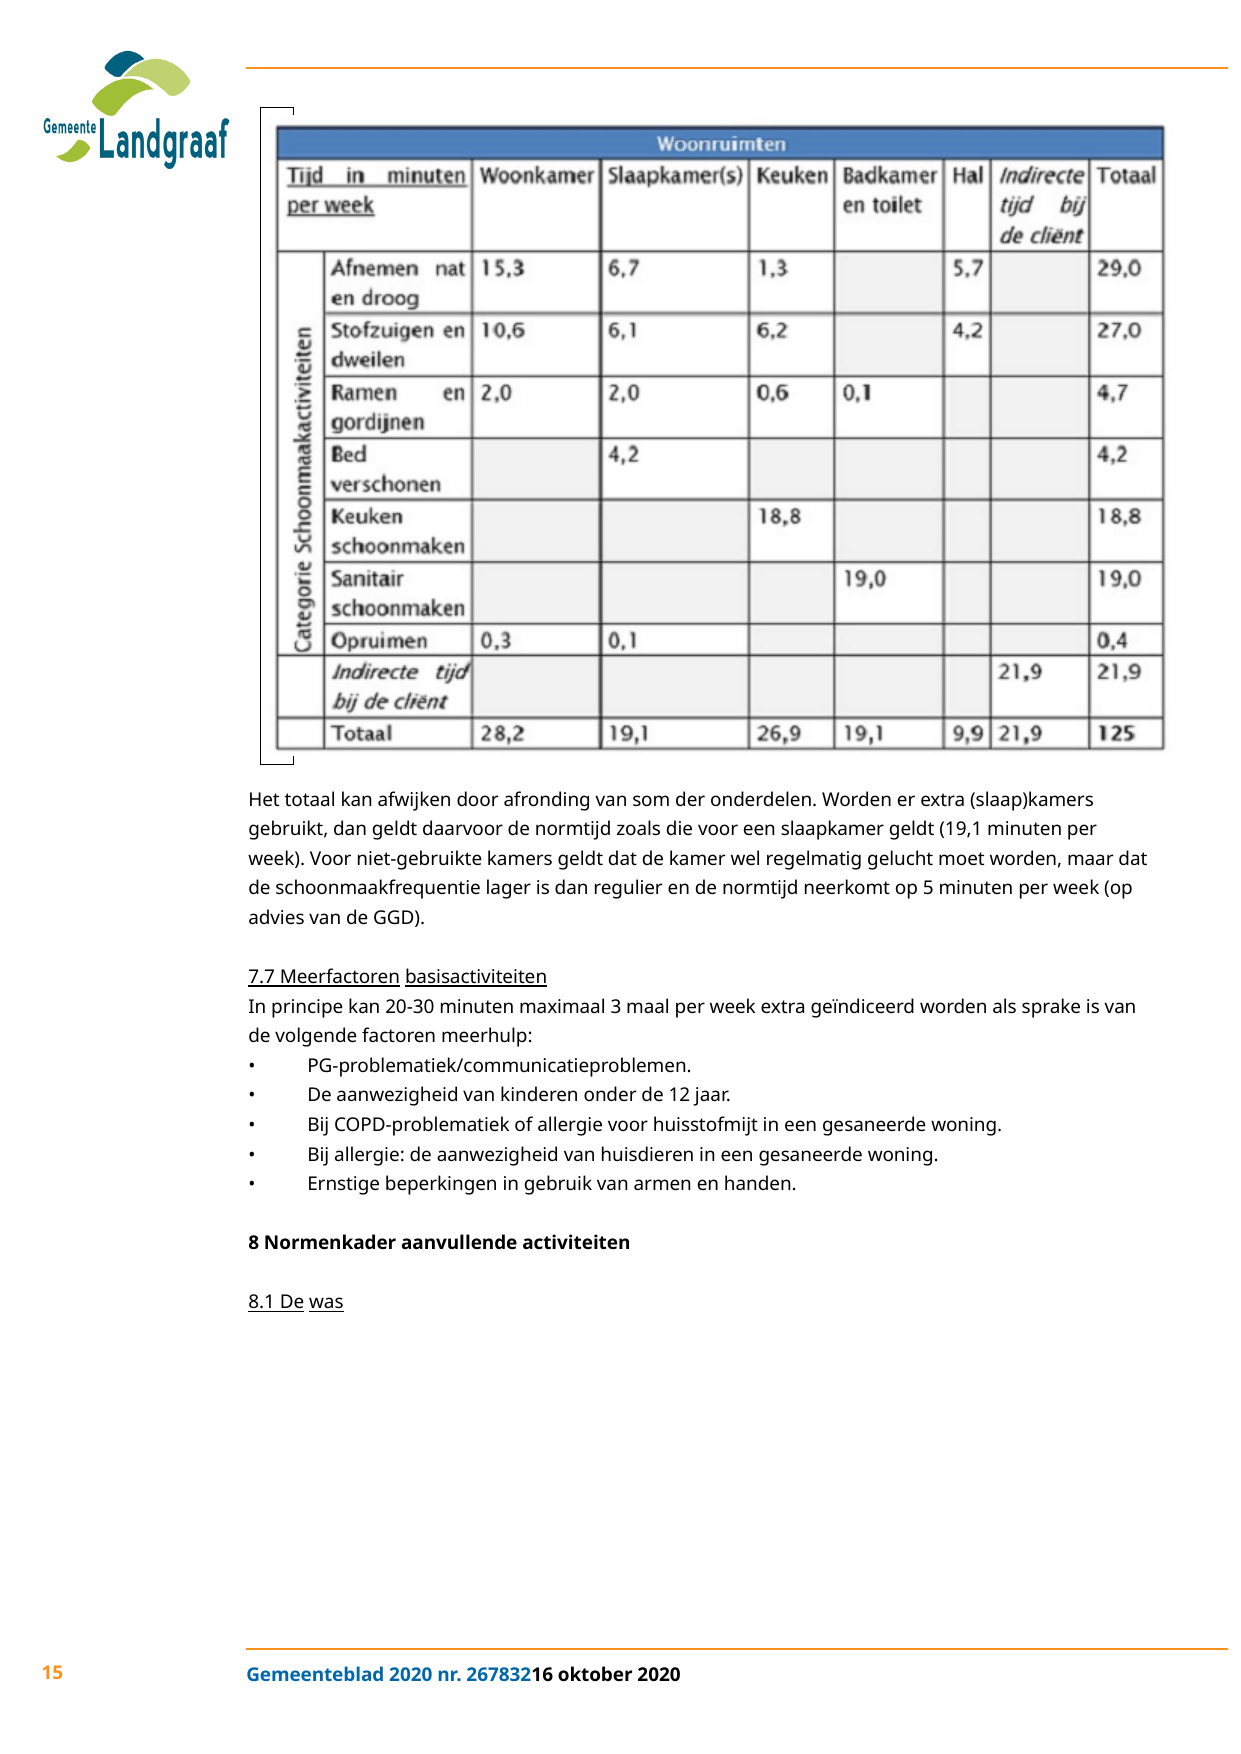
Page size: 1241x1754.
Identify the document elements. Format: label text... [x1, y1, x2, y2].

picture [268, 115, 1173, 756]
text 8 Normenkader aanvullende activiteiten [248, 1229, 1152, 1255]
list PG-problematiek/communicatieproblemen. [248, 1052, 1152, 1078]
picture [41, 47, 231, 172]
text In principe kan 20-30 minuten maximaal 3 maal per week extra geïndiceerd worden als sprake is van de volgende factoren meerhulp: [248, 993, 1152, 1048]
list Bij COPD-problematiek of allergie voor huisstofmijt in een gesaneerde woning. [248, 1111, 1152, 1137]
list Bij allergie: de aanwezigheid van huisdieren in een gesaneerde woning. [248, 1141, 1152, 1167]
list De aanwezigheid van kinderen onder de 12 jaar. [248, 1082, 1152, 1107]
text Het totaal kan afwijken door afronding van som der onderdelen. Worden er extra (slaap)kamers gebruikt, dan geldt daarvoor de normtijd zoals die voor een slaapkamer geldt (19,1 minuten per week). Voor niet-gebruikte kamers geldt dat de kamer wel regelmatig gelucht moet worden, maar dat de schoonmaakfrequentie lager is dan regulier en de normtijd neerkomt op 5 minuten per week (op advies van de GGD). [248, 786, 1152, 930]
list Ernstige beperkingen in gebruik van armen en handen. [248, 1170, 1152, 1196]
text 8.1 De was [248, 1289, 1152, 1314]
text 7.7 Meerfactoren basisactiviteiten [248, 963, 1152, 989]
